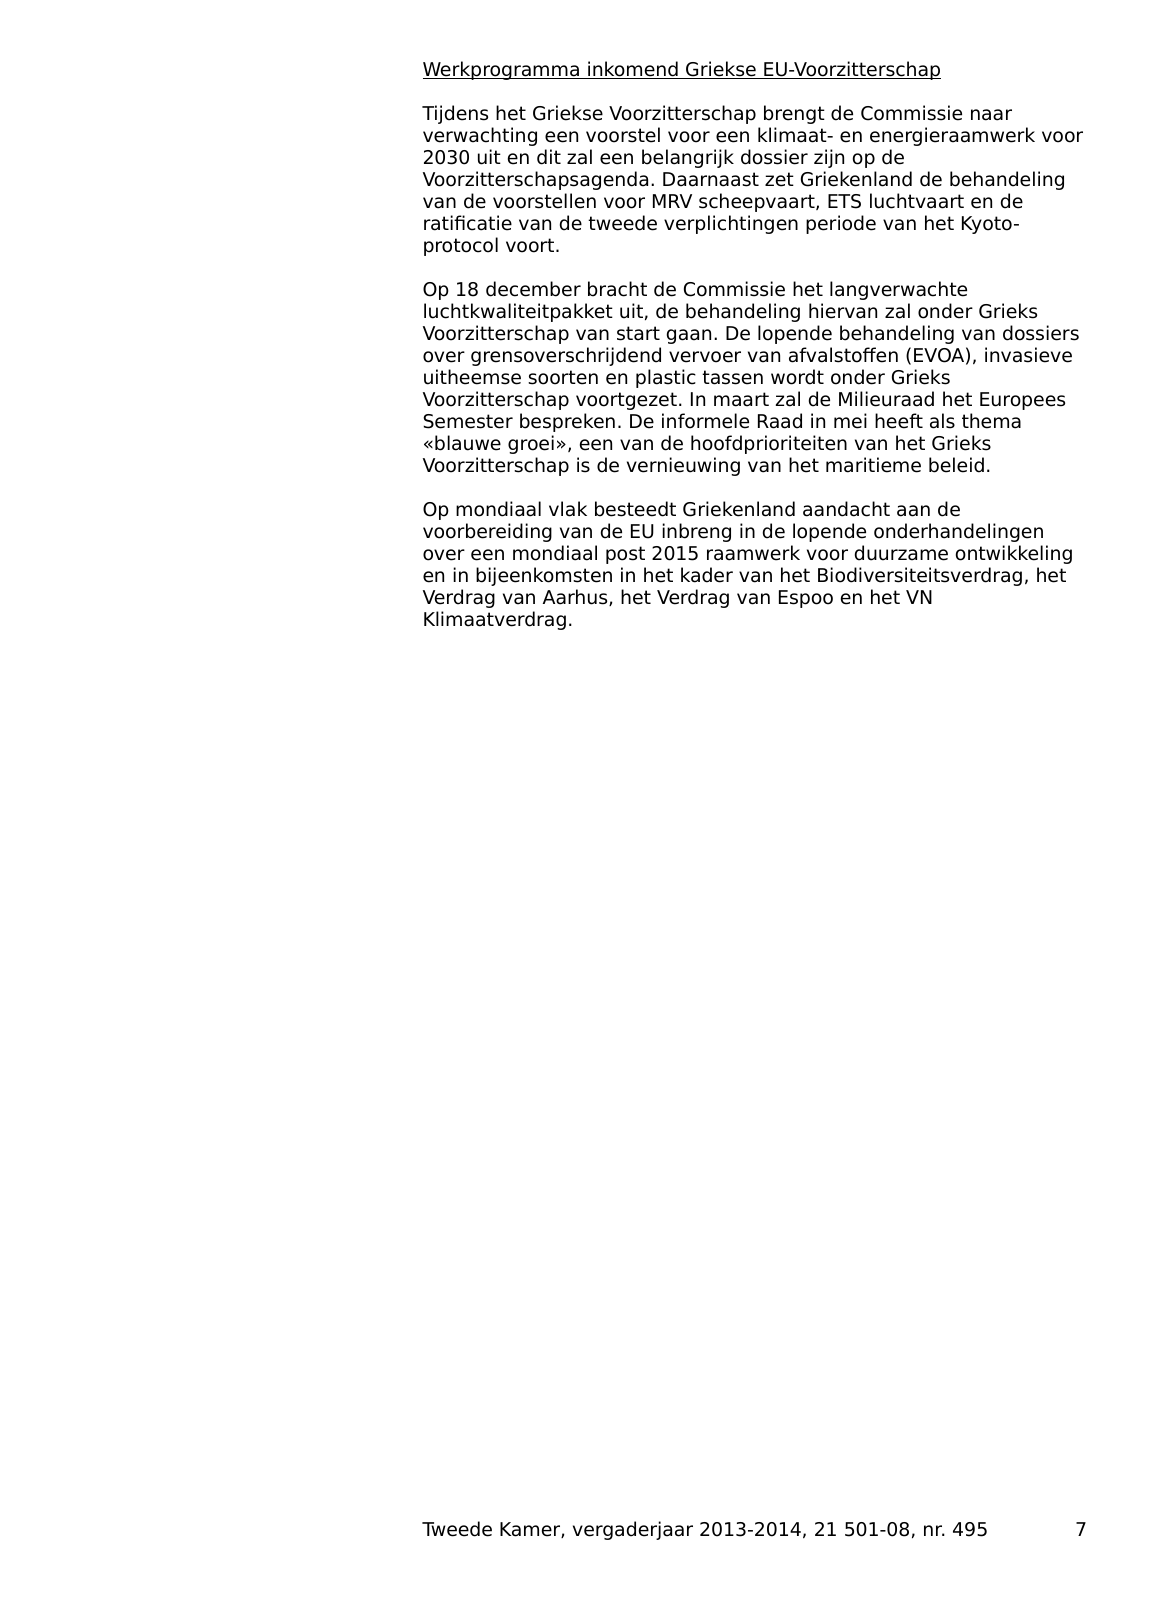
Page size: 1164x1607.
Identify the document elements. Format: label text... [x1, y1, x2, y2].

text Op mondiaal vlak besteedt Griekenland aandacht aan de voorbereiding van de EU inbreng in de lopende onderhandelingen over een mondiaal post 2015 raamwerk voor duurzame ontwikkeling en in bijeenkomsten in het kader van het Biodiversiteitsverdrag, het Verdrag van Aarhus, het Verdrag van Espoo en het VN Klimaatverdrag. [422, 499, 1087, 631]
subtitle Werkprogramma inkomend Griekse EU-Voorzitterschap [422, 59, 1087, 81]
text Tijdens het Griekse Voorzitterschap brengt de Commissie naar verwachting een voorstel voor een klimaat- en energieraamwerk voor 2030 uit en dit zal een belangrijk dossier zijn op de Voorzitterschapsagenda. Daarnaast zet Griekenland de behandeling van de voorstellen voor MRV scheepvaart, ETS luchtvaart en de ratificatie van de tweede verplichtingen periode van het Kyoto-protocol voort. [422, 103, 1087, 257]
text Op 18 december bracht de Commissie het langverwachte luchtkwaliteitpakket uit, de behandeling hiervan zal onder Grieks Voorzitterschap van start gaan. De lopende behandeling van dossiers over grensoverschrijdend vervoer van afvalstoffen (EVOA), invasieve uitheemse soorten en plastic tassen wordt onder Grieks Voorzitterschap voortgezet. In maart zal de Milieuraad het Europees Semester bespreken. De informele Raad in mei heeft als thema «blauwe groei», een van de hoofdprioriteiten van het Grieks Voorzitterschap is de vernieuwing van het maritieme beleid. [422, 279, 1087, 477]
